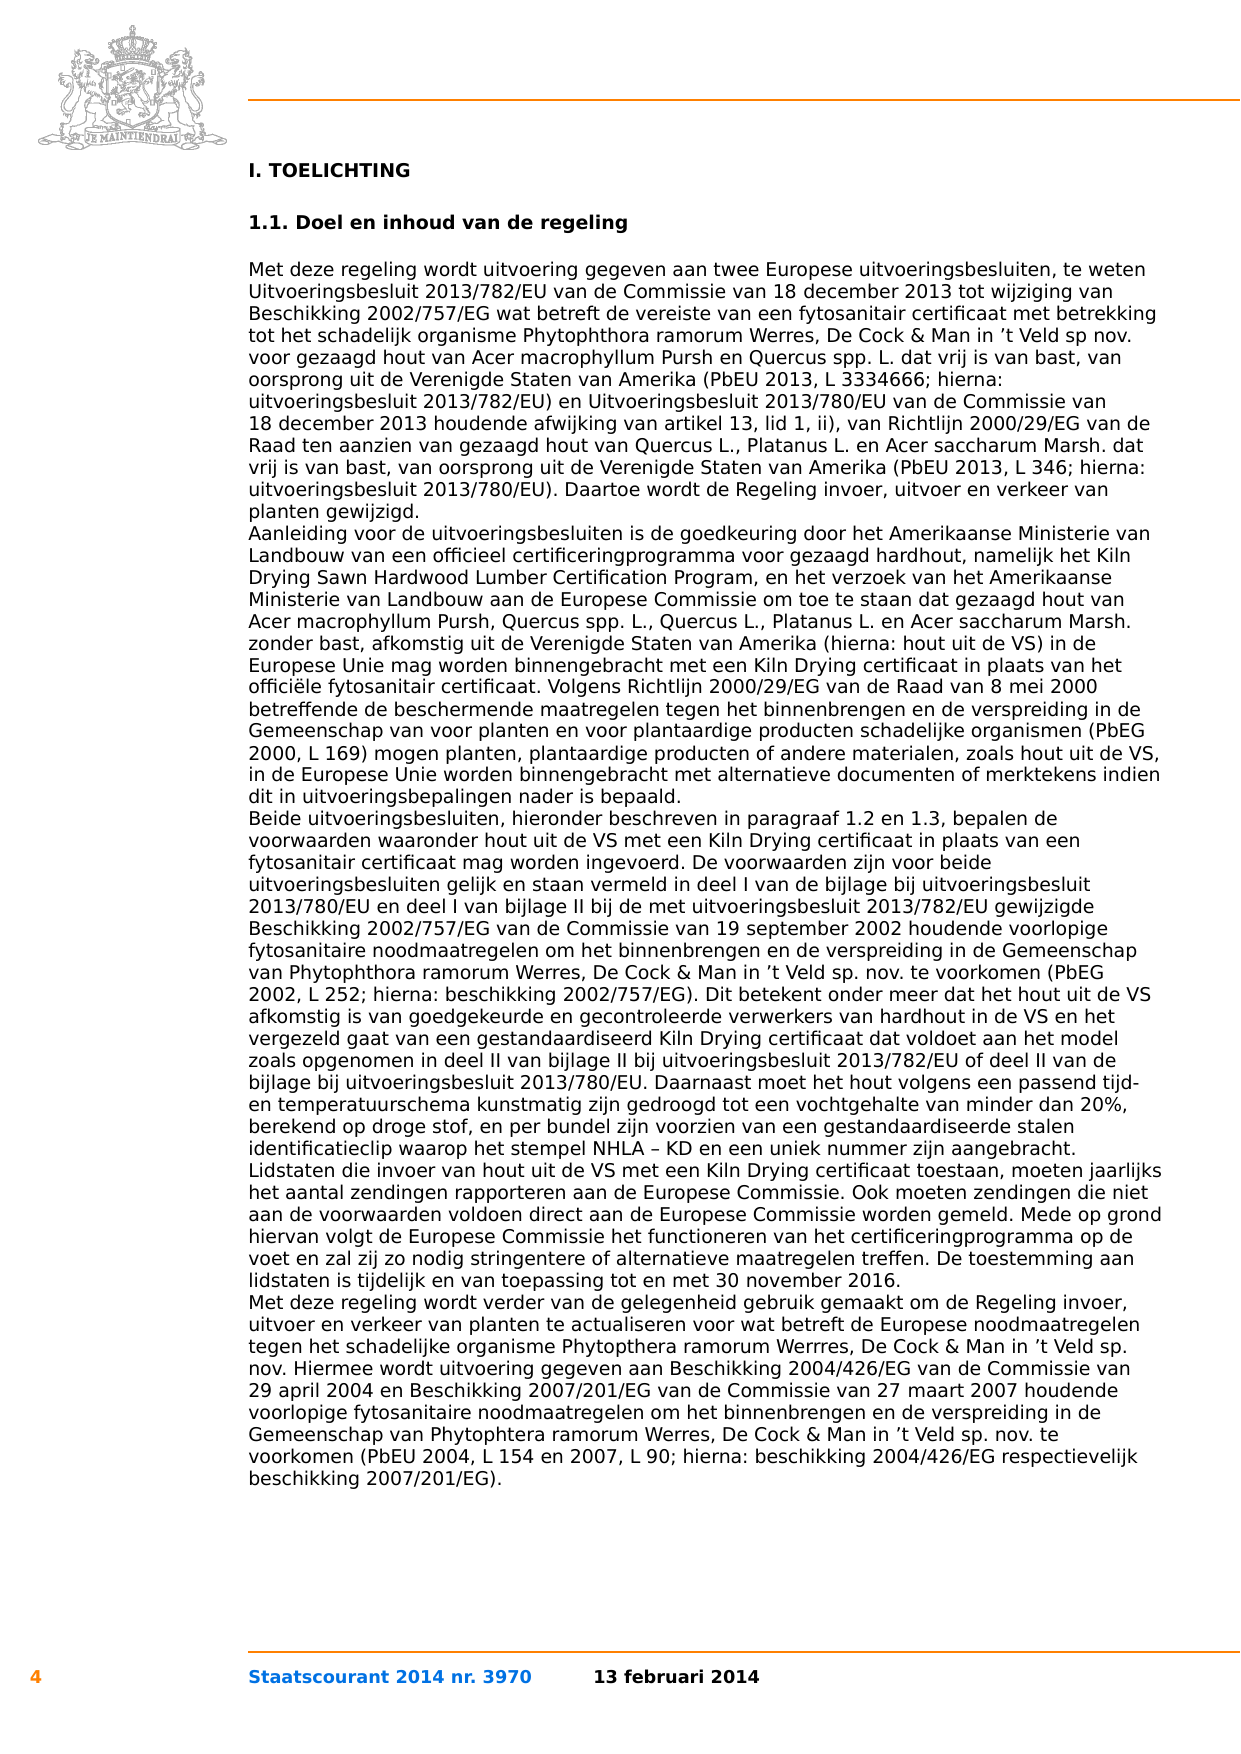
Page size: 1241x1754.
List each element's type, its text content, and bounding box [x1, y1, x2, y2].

text Lidstaten die invoer van hout uit de VS met een Kiln Drying certificaat toestaan, moeten jaarlijks het aantal zendingen rapporteren aan de Europese Commissie. Ook moeten zendingen die niet aan de voorwaarden voldoen direct aan de Europese Commissie worden gemeld. Mede op grond hiervan volgt de Europese Commissie het functioneren van het certificeringprogramma op de voet en zal zij zo nodig stringentere of alternatieve maatregelen treffen. De toestemming aan lidstaten is tijdelijk en van toepassing tot en met 30 november 2016. [248, 1160, 1163, 1292]
subtitle I. TOELICHTING [248, 160, 1163, 182]
text Met deze regeling wordt verder van de gelegenheid gebruik gemaakt om de Regeling invoer, uitvoer en verkeer van planten te actualiseren voor wat betreft de Europese noodmaatregelen tegen het schadelijke organisme Phytopthera ramorum Werrres, De Cock & Man in ’t Veld sp. nov. Hiermee wordt uitvoering gegeven aan Beschikking 2004/426/EG van de Commissie van 29 april 2004 en Beschikking 2007/201/EG van de Commissie van 27 maart 2007 houdende voorlopige fytosanitaire noodmaatregelen om het binnenbrengen en de verspreiding in de Gemeenschap van Phytophtera ramorum Werres, De Cock & Man in ’t Veld sp. nov. te voorkomen (PbEU 2004, L 154 en 2007, L 90; hierna: beschikking 2004/426/EG respectievelijk beschikking 2007/201/EG). [248, 1292, 1163, 1490]
text Beide uitvoeringsbesluiten, hieronder beschreven in paragraaf 1.2 en 1.3, bepalen de voorwaarden waaronder hout uit de VS met een Kiln Drying certificaat in plaats van een fytosanitair certificaat mag worden ingevoerd. De voorwaarden zijn voor beide uitvoeringsbesluiten gelijk en staan vermeld in deel I van de bijlage bij uitvoeringsbesluit 2013/780/EU en deel I van bijlage II bij de met uitvoeringsbesluit 2013/782/EU gewijzigde Beschikking 2002/757/EG van de Commissie van 19 september 2002 houdende voorlopige fytosanitaire noodmaatregelen om het binnenbrengen en de verspreiding in de Gemeenschap van Phytophthora ramorum Werres, De Cock & Man in ’t Veld sp. nov. te voorkomen (PbEG 2002, L 252; hierna: beschikking 2002/757/EG). Dit betekent onder meer dat het hout uit de VS afkomstig is van goedgekeurde en gecontroleerde verwerkers van hardhout in de VS en het vergezeld gaat van een gestandaardiseerd Kiln Drying certificaat dat voldoet aan het model zoals opgenomen in deel II van bijlage II bij uitvoeringsbesluit 2013/782/EU of deel II van de bijlage bij uitvoeringsbesluit 2013/780/EU. Daarnaast moet het hout volgens een passend tijd- en temperatuurschema kunstmatig zijn gedroogd tot een vochtgehalte van minder dan 20%, berekend op droge stof, en per bundel zijn voorzien van een gestandaardiseerde stalen identificatieclip waarop het stempel NHLA – KD en een uniek nummer zijn aangebracht. [248, 808, 1163, 1160]
picture [38, 25, 227, 150]
text Met deze regeling wordt uitvoering gegeven aan twee Europese uitvoeringsbesluiten, te weten Uitvoeringsbesluit 2013/782/EU van de Commissie van 18 december 2013 tot wijziging van Beschikking 2002/757/EG wat betreft de vereiste van een fytosanitair certificaat met betrekking tot het schadelijk organisme Phytophthora ramorum Werres, De Cock & Man in ’t Veld sp nov. voor gezaagd hout van Acer macrophyllum Pursh en Quercus spp. L. dat vrij is van bast, van oorsprong uit de Verenigde Staten van Amerika (PbEU 2013, L 3334666; hierna: uitvoeringsbesluit 2013/782/EU) en Uitvoeringsbesluit 2013/780/EU van de Commissie van 18 december 2013 houdende afwijking van artikel 13, lid 1, ii), van Richtlijn 2000/29/EG van de Raad ten aanzien van gezaagd hout van Quercus L., Platanus L. en Acer saccharum Marsh. dat vrij is van bast, van oorsprong uit de Verenigde Staten van Amerika (PbEU 2013, L 346; hierna: uitvoeringsbesluit 2013/780/EU). Daartoe wordt de Regeling invoer, uitvoer en verkeer van planten gewijzigd. [248, 259, 1163, 523]
text Aanleiding voor de uitvoeringsbesluiten is de goedkeuring door het Amerikaanse Ministerie van Landbouw van een officieel certificeringprogramma voor gezaagd hardhout, namelijk het Kiln Drying Sawn Hardwood Lumber Certification Program, en het verzoek van het Amerikaanse Ministerie van Landbouw aan de Europese Commissie om toe te staan dat gezaagd hout van Acer macrophyllum Pursh, Quercus spp. L., Quercus L., Platanus L. en Acer saccharum Marsh. zonder bast, afkomstig uit de Verenigde Staten van Amerika (hierna: hout uit de VS) in de Europese Unie mag worden binnengebracht met een Kiln Drying certificaat in plaats van het officiële fytosanitair certificaat. Volgens Richtlijn 2000/29/EG van de Raad van 8 mei 2000 betreffende de beschermende maatregelen tegen het binnenbrengen en de verspreiding in de Gemeenschap van voor planten en voor plantaardige producten schadelijke organismen (PbEG 2000, L 169) mogen planten, plantaardige producten of andere materialen, zoals hout uit de VS, in de Europese Unie worden binnengebracht met alternatieve documenten of merktekens indien dit in uitvoeringsbepalingen nader is bepaald. [248, 523, 1163, 808]
subtitle 1.1. Doel en inhoud van de regeling [248, 212, 1163, 234]
